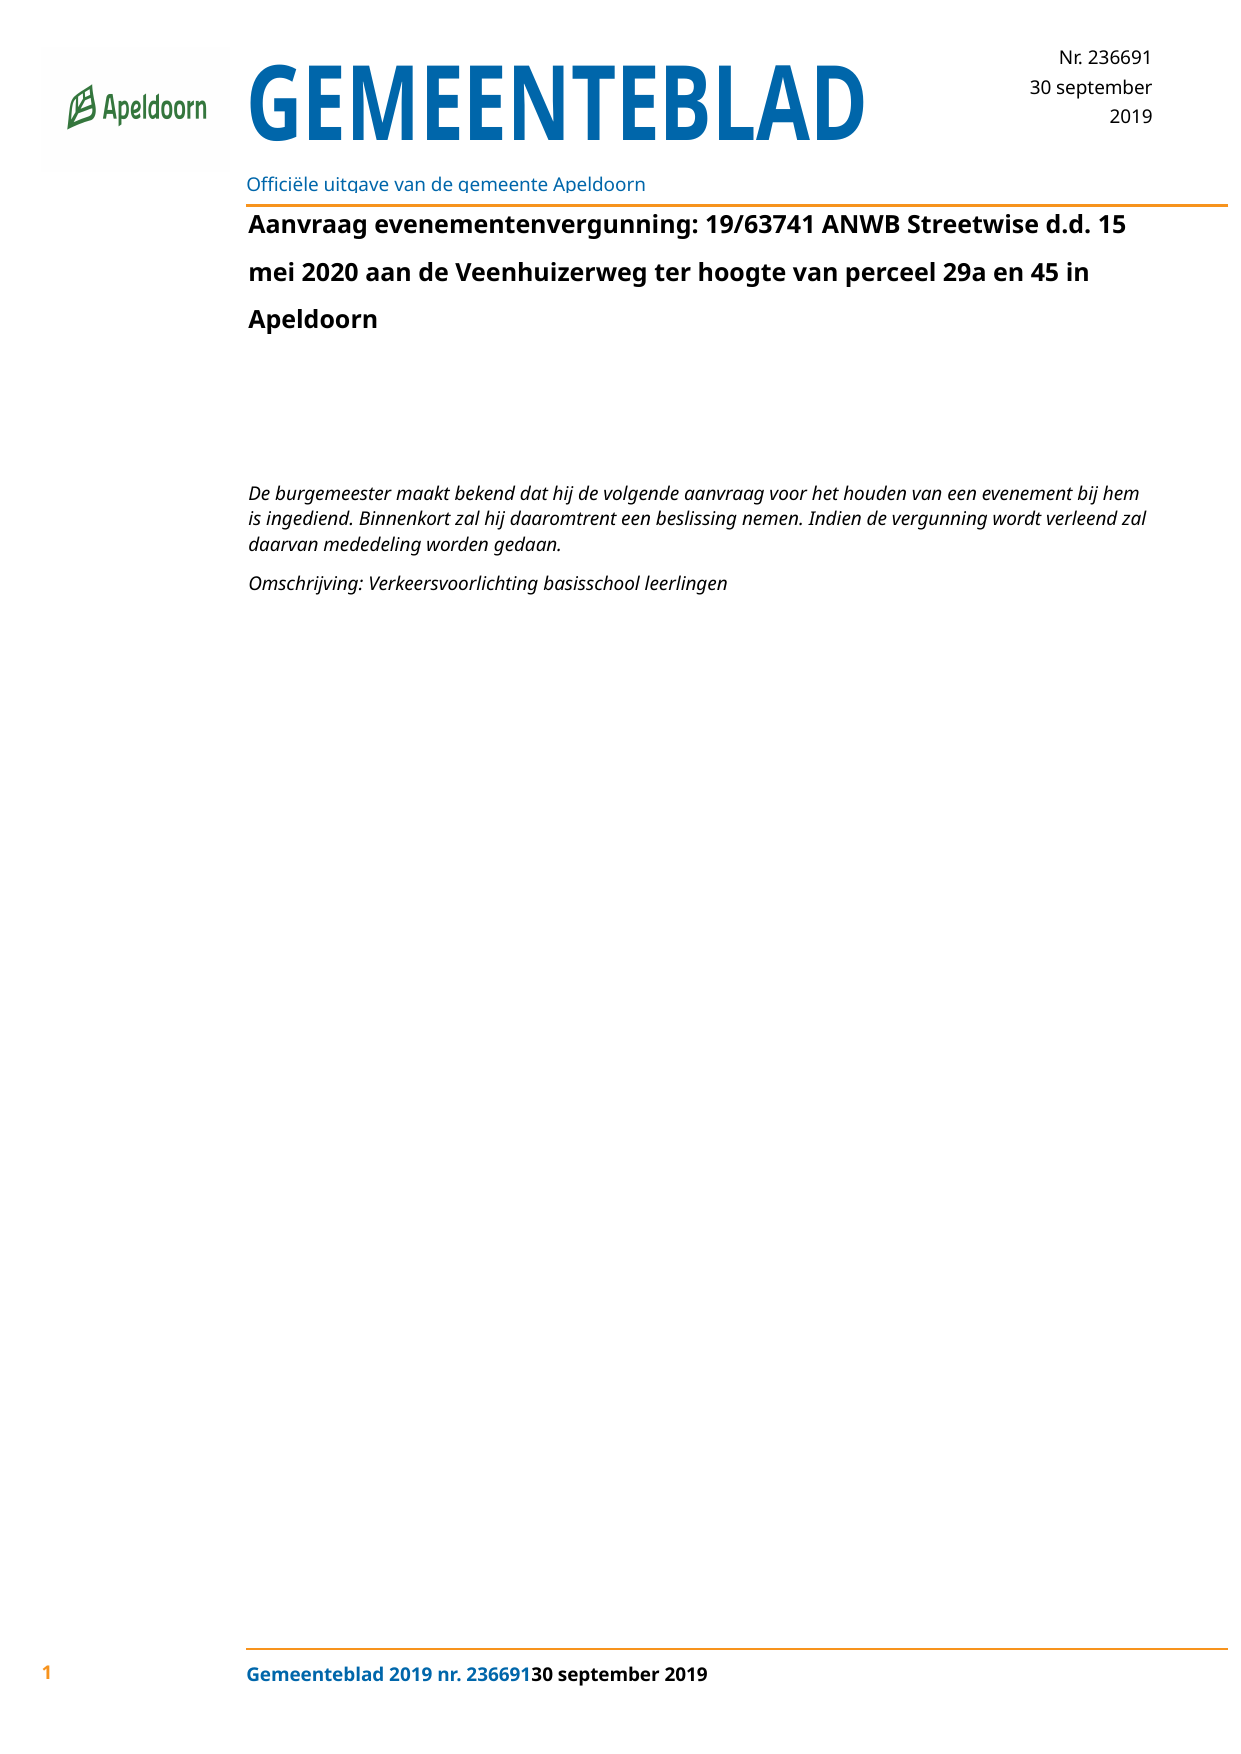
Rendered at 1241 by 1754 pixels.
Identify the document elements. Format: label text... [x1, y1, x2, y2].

text Omschrijving: Verkeersvoorlichting basisschool leerlingen [248, 571, 1152, 596]
text De burgemeester maakt bekend dat hij de volgende aanvraag voor het houden van een evenement bij hem is ingediend. Binnenkort zal hij daaromtrent een beslissing nemen. Indien de vergunning wordt verleend zal daarvan mededeling worden gedaan. [248, 480, 1152, 557]
picture [41, 47, 231, 172]
text Aanvraag evenementenvergunning: 19/63741 ANWB Streetwise d.d. 15 mei 2020 aan de Veenhuizerweg ter hoogte van perceel 29a en 45 in Apeldoorn [248, 207, 1152, 336]
